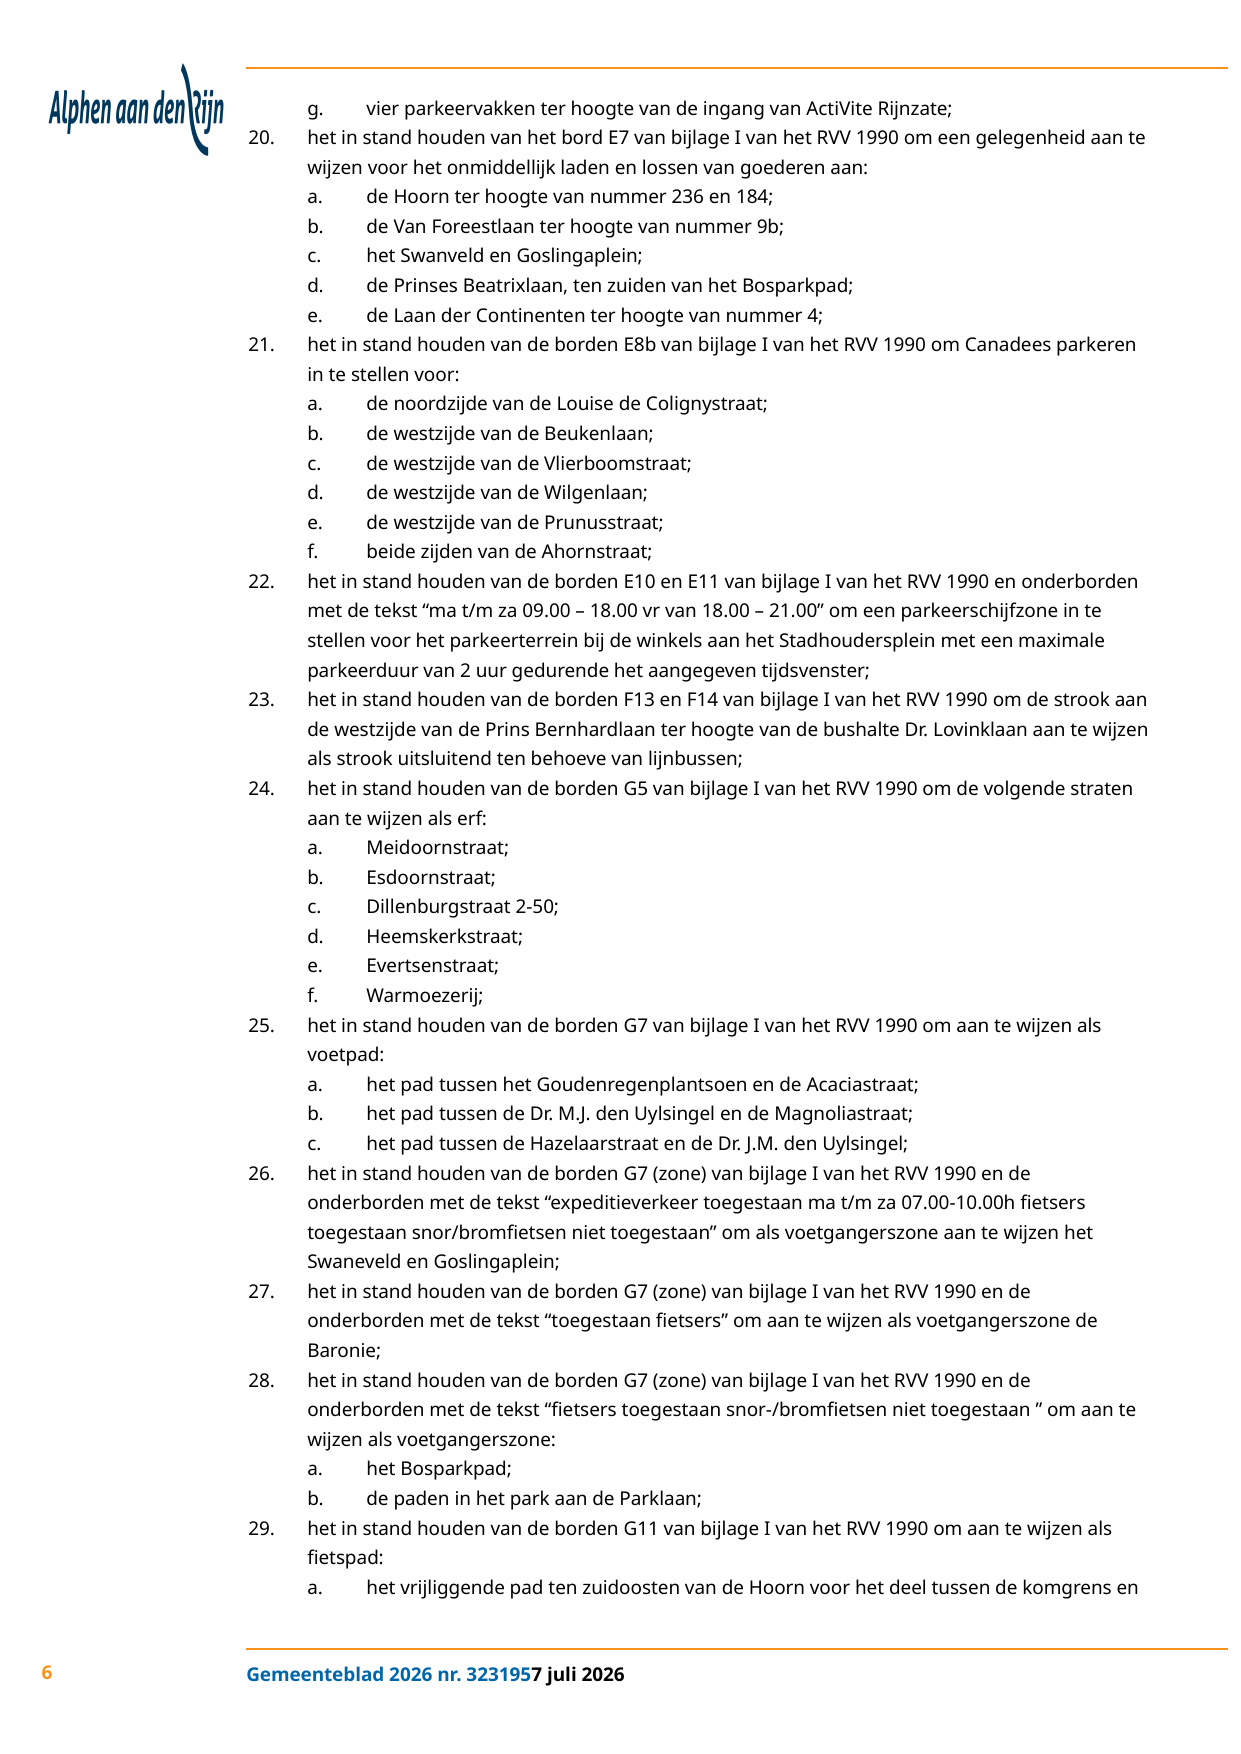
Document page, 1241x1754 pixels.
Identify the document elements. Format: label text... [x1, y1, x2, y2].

list het in stand houden van de borden G7 van bijlage I van het RVV 1990 om aan te wijzen als voetpad: [248, 1012, 1152, 1067]
list het pad tussen het Goudenregenplantsoen en de Acaciastraat; [307, 1071, 1152, 1097]
list het pad tussen de Hazelaarstraat en de Dr. J.M. den Uylsingel; [307, 1130, 1152, 1156]
list het in stand houden van de borden G11 van bijlage I van het RVV 1990 om aan te wijzen als fietspad: [248, 1515, 1152, 1570]
list het in stand houden van de borden F13 en F14 van bijlage I van het RVV 1990 om de strook aan de westzijde van de Prins Bernhardlaan ter hoogte van de bushalte Dr. Lovinklaan aan te wijzen als strook uitsluitend ten behoeve van lijnbussen; [248, 686, 1152, 771]
list Evertsenstraat; [307, 953, 1152, 978]
list Warmoezerij; [307, 982, 1152, 1008]
list het in stand houden van de borden G7 (zone) van bijlage I van het RVV 1990 en de onderborden met de tekst “expeditieverkeer toegestaan ma t/m za 07.00-10.00h fietsers toegestaan snor/bromfietsen niet toegestaan” om als voetgangerszone aan te wijzen het Swaneveld en Goslingaplein; [248, 1160, 1152, 1274]
list de westzijde van de Vlierboomstraat; [307, 450, 1152, 476]
list Dillenburgstraat 2-50; [307, 893, 1152, 919]
list de westzijde van de Wilgenlaan; [307, 479, 1152, 505]
list de Prinses Beatrixlaan, ten zuiden van het Bosparkpad; [307, 272, 1152, 298]
list Esdoornstraat; [307, 864, 1152, 890]
list het in stand houden van de borden G7 (zone) van bijlage I van het RVV 1990 en de onderborden met de tekst “toegestaan fietsers” om aan te wijzen als voetgangerszone de Baronie; [248, 1278, 1152, 1363]
list het Swanveld en Goslingaplein; [307, 243, 1152, 268]
list het in stand houden van het bord E7 van bijlage I van het RVV 1990 om een gelegenheid aan te wijzen voor het onmiddellijk laden en lossen van goederen aan: [248, 124, 1152, 180]
list het pad tussen de Dr. M.J. den Uylsingel en de Magnoliastraat; [307, 1101, 1152, 1126]
list de paden in het park aan de Parklaan; [307, 1485, 1152, 1511]
list het in stand houden van de borden G5 van bijlage I van het RVV 1990 om de volgende straten aan te wijzen als erf: [248, 775, 1152, 831]
list het in stand houden van de borden G7 (zone) van bijlage I van het RVV 1990 en de onderborden met de tekst “fietsers toegestaan snor-/bromfietsen niet toegestaan ” om aan te wijzen als voetgangerszone: [248, 1367, 1152, 1452]
list de Laan der Continenten ter hoogte van nummer 4; [307, 302, 1152, 328]
list het Bosparkpad; [307, 1456, 1152, 1481]
list de noordzijde van de Louise de Colignystraat; [307, 391, 1152, 416]
list Meidoornstraat; [307, 834, 1152, 860]
list het vrijliggende pad ten zuidoosten van de Hoorn voor het deel tussen de komgrens en [307, 1574, 1152, 1600]
picture [41, 47, 231, 172]
list de westzijde van de Beukenlaan; [307, 420, 1152, 446]
list het in stand houden van de borden E10 en E11 van bijlage I van het RVV 1990 en onderborden met de tekst “ma t/m za 09.00 – 18.00 vr van 18.00 – 21.00” om een parkeerschijfzone in te stellen voor het parkeerterrein bij de winkels aan het Stadhoudersplein met een maximale parkeerduur van 2 uur gedurende het aangegeven tijdsvenster; [248, 568, 1152, 683]
list de Van Foreestlaan ter hoogte van nummer 9b; [307, 213, 1152, 239]
list de Hoorn ter hoogte van nummer 236 en 184; [307, 183, 1152, 209]
list beide zijden van de Ahornstraat; [307, 538, 1152, 564]
list het in stand houden van de borden E8b van bijlage I van het RVV 1990 om Canadees parkeren in te stellen voor: [248, 331, 1152, 387]
list Heemskerkstraat; [307, 923, 1152, 949]
list vier parkeervakken ter hoogte van de ingang van ActiVite Rijnzate; [307, 95, 1152, 121]
list de westzijde van de Prunusstraat; [307, 509, 1152, 535]
